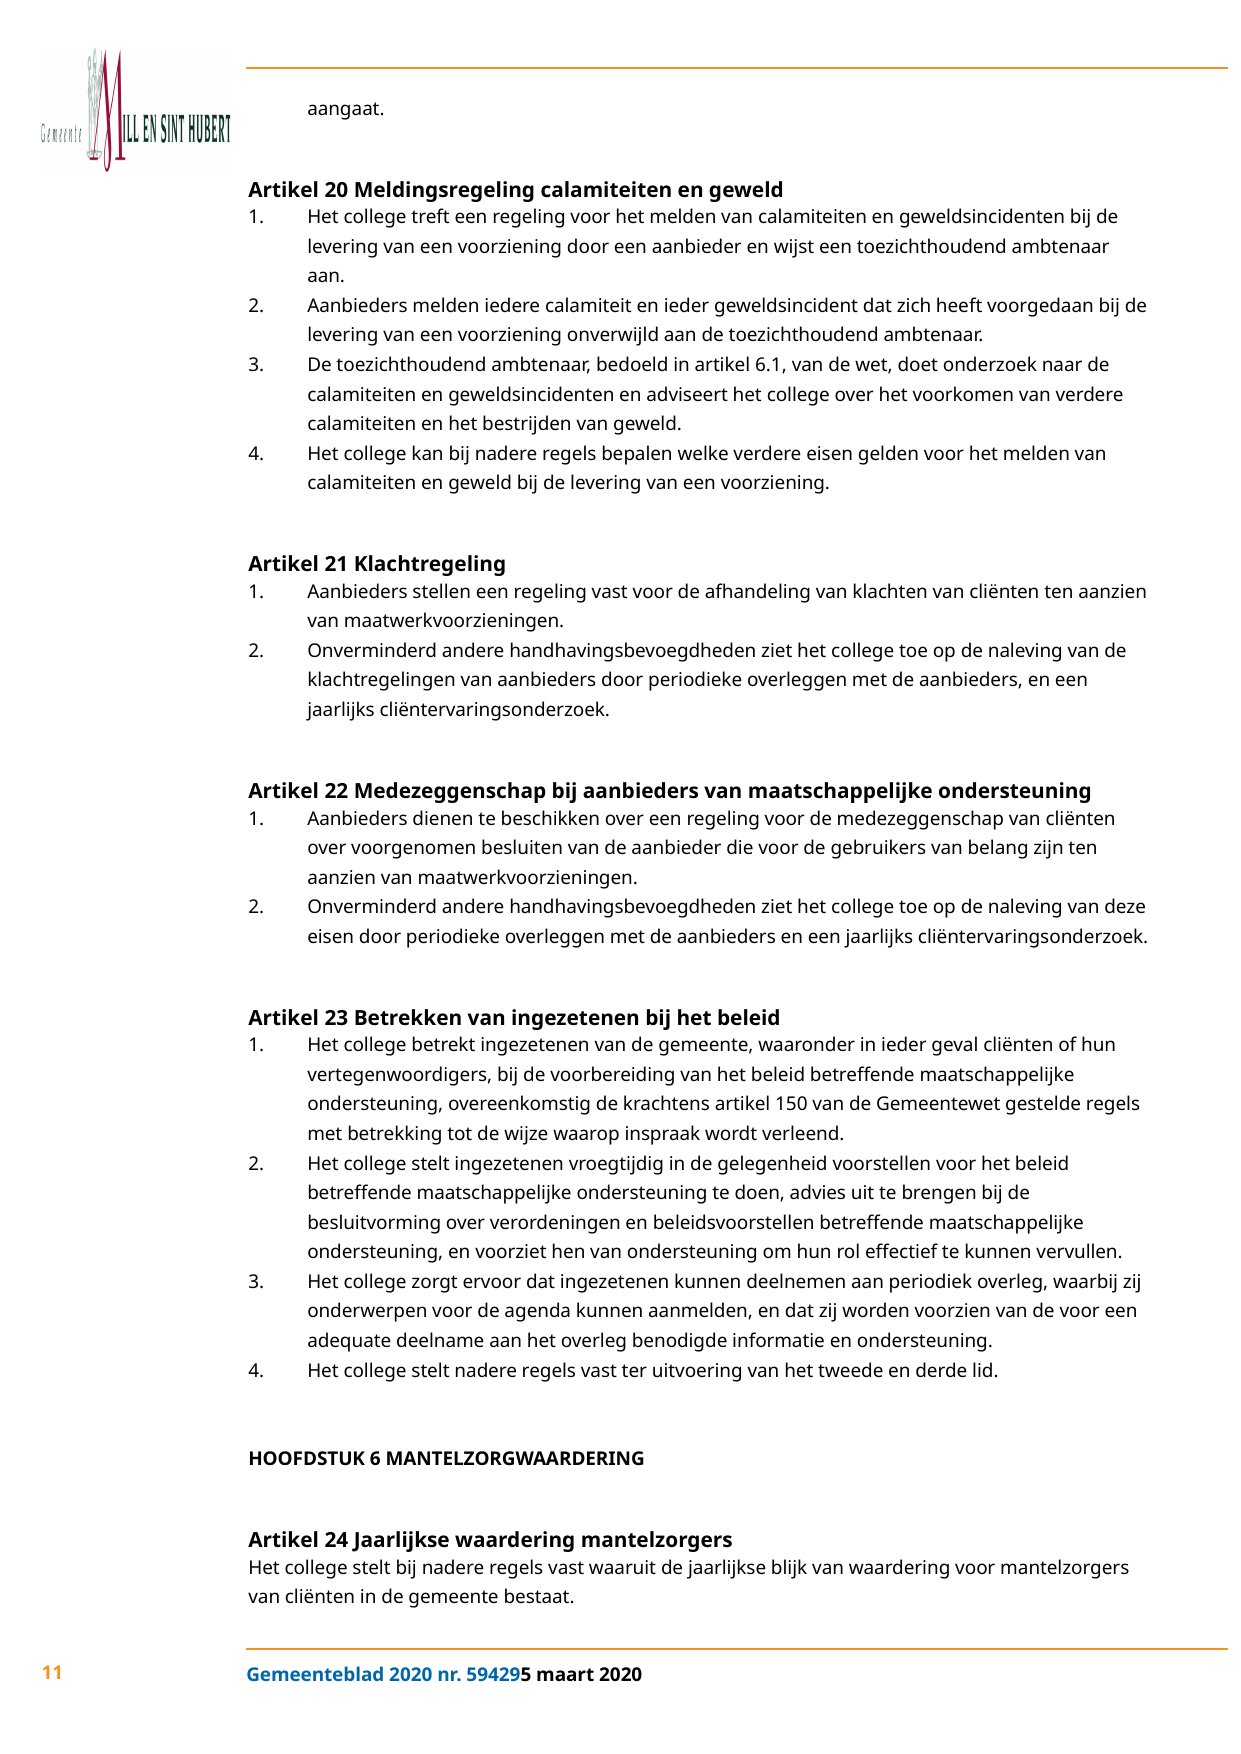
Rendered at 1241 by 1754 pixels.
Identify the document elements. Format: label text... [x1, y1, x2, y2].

list aangaat. [248, 95, 1152, 121]
list Het college treft een regeling voor het melden van calamiteiten en geweldsincidenten bij de levering van een voorziening door een aanbieder en wijst een toezichthoudend ambtenaar aan. [248, 203, 1152, 288]
text Artikel 20 Meldingsregeling calamiteiten en geweld [248, 175, 1152, 203]
text Artikel 21 Klachtregeling [248, 549, 1152, 578]
list Het college betrekt ingezetenen van de gemeente, waaronder in ieder geval cliënten of hun vertegenwoordigers, bij de voorbereiding van het beleid betreffende maatschappelijke ondersteuning, overeenkomstig de krachtens artikel 150 van de Gemeentewet gestelde regels met betrekking tot de wijze waarop inspraak wordt verleend. [248, 1031, 1152, 1146]
list De toezichthoudend ambtenaar, bedoeld in artikel 6.1, van de wet, doet onderzoek naar de calamiteiten en geweldsincidenten en adviseert het college over het voorkomen van verdere calamiteiten en het bestrijden van geweld. [248, 351, 1152, 436]
text Artikel 23 Betrekken van ingezetenen bij het beleid [248, 1003, 1152, 1031]
list Het college kan bij nadere regels bepalen welke verdere eisen gelden voor het melden van calamiteiten en geweld bij de levering van een voorziening. [248, 440, 1152, 495]
text Het college stelt bij nadere regels vast waaruit de jaarlijkse blijk van waardering voor mantelzorgers van cliënten in de gemeente bestaat. [248, 1554, 1152, 1609]
list Het college stelt ingezetenen vroegtijdig in de gelegenheid voorstellen voor het beleid betreffende maatschappelijke ondersteuning te doen, advies uit te brengen bij de besluitvorming over verordeningen en beleidsvoorstellen betreffende maatschappelijke ondersteuning, en voorziet hen van ondersteuning om hun rol effectief te kunnen vervullen. [248, 1150, 1152, 1264]
list Aanbieders melden iedere calamiteit en ieder geweldsincident dat zich heeft voorgedaan bij de levering van een voorziening onverwijld aan de toezichthoudend ambtenaar. [248, 292, 1152, 347]
list Aanbieders dienen te beschikken over een regeling voor de medezeggenschap van cliënten over voorgenomen besluiten van de aanbieder die voor de gebruikers van belang zijn ten aanzien van maatwerkvoorzieningen. [248, 805, 1152, 889]
list Het college stelt nadere regels vast ter uitvoering van het tweede en derde lid. [248, 1357, 1152, 1383]
picture [41, 47, 231, 172]
list Aanbieders stellen een regeling vast voor de afhandeling van klachten van cliënten ten aanzien van maatwerkvoorzieningen. [248, 578, 1152, 633]
list Onverminderd andere handhavingsbevoegdheden ziet het college toe op de naleving van de klachtregelingen van aanbieders door periodieke overleggen met de aanbieders, en een jaarlijks cliëntervaringsonderzoek. [248, 637, 1152, 722]
text Artikel 22 Medezeggenschap bij aanbieders van maatschappelijke ondersteuning [248, 776, 1152, 805]
list Onverminderd andere handhavingsbevoegdheden ziet het college toe op de naleving van deze eisen door periodieke overleggen met de aanbieders en een jaarlijks cliëntervaringsonderzoek. [248, 893, 1152, 949]
text HOOFDSTUK 6 MANTELZORGWAARDERING [248, 1446, 1152, 1471]
list Het college zorgt ervoor dat ingezetenen kunnen deelnemen aan periodiek overleg, waarbij zij onderwerpen voor de agenda kunnen aanmelden, en dat zij worden voorzien van de voor een adequate deelname aan het overleg benodigde informatie en ondersteuning. [248, 1268, 1152, 1353]
text Artikel 24 Jaarlijkse waardering mantelzorgers [248, 1526, 1152, 1554]
